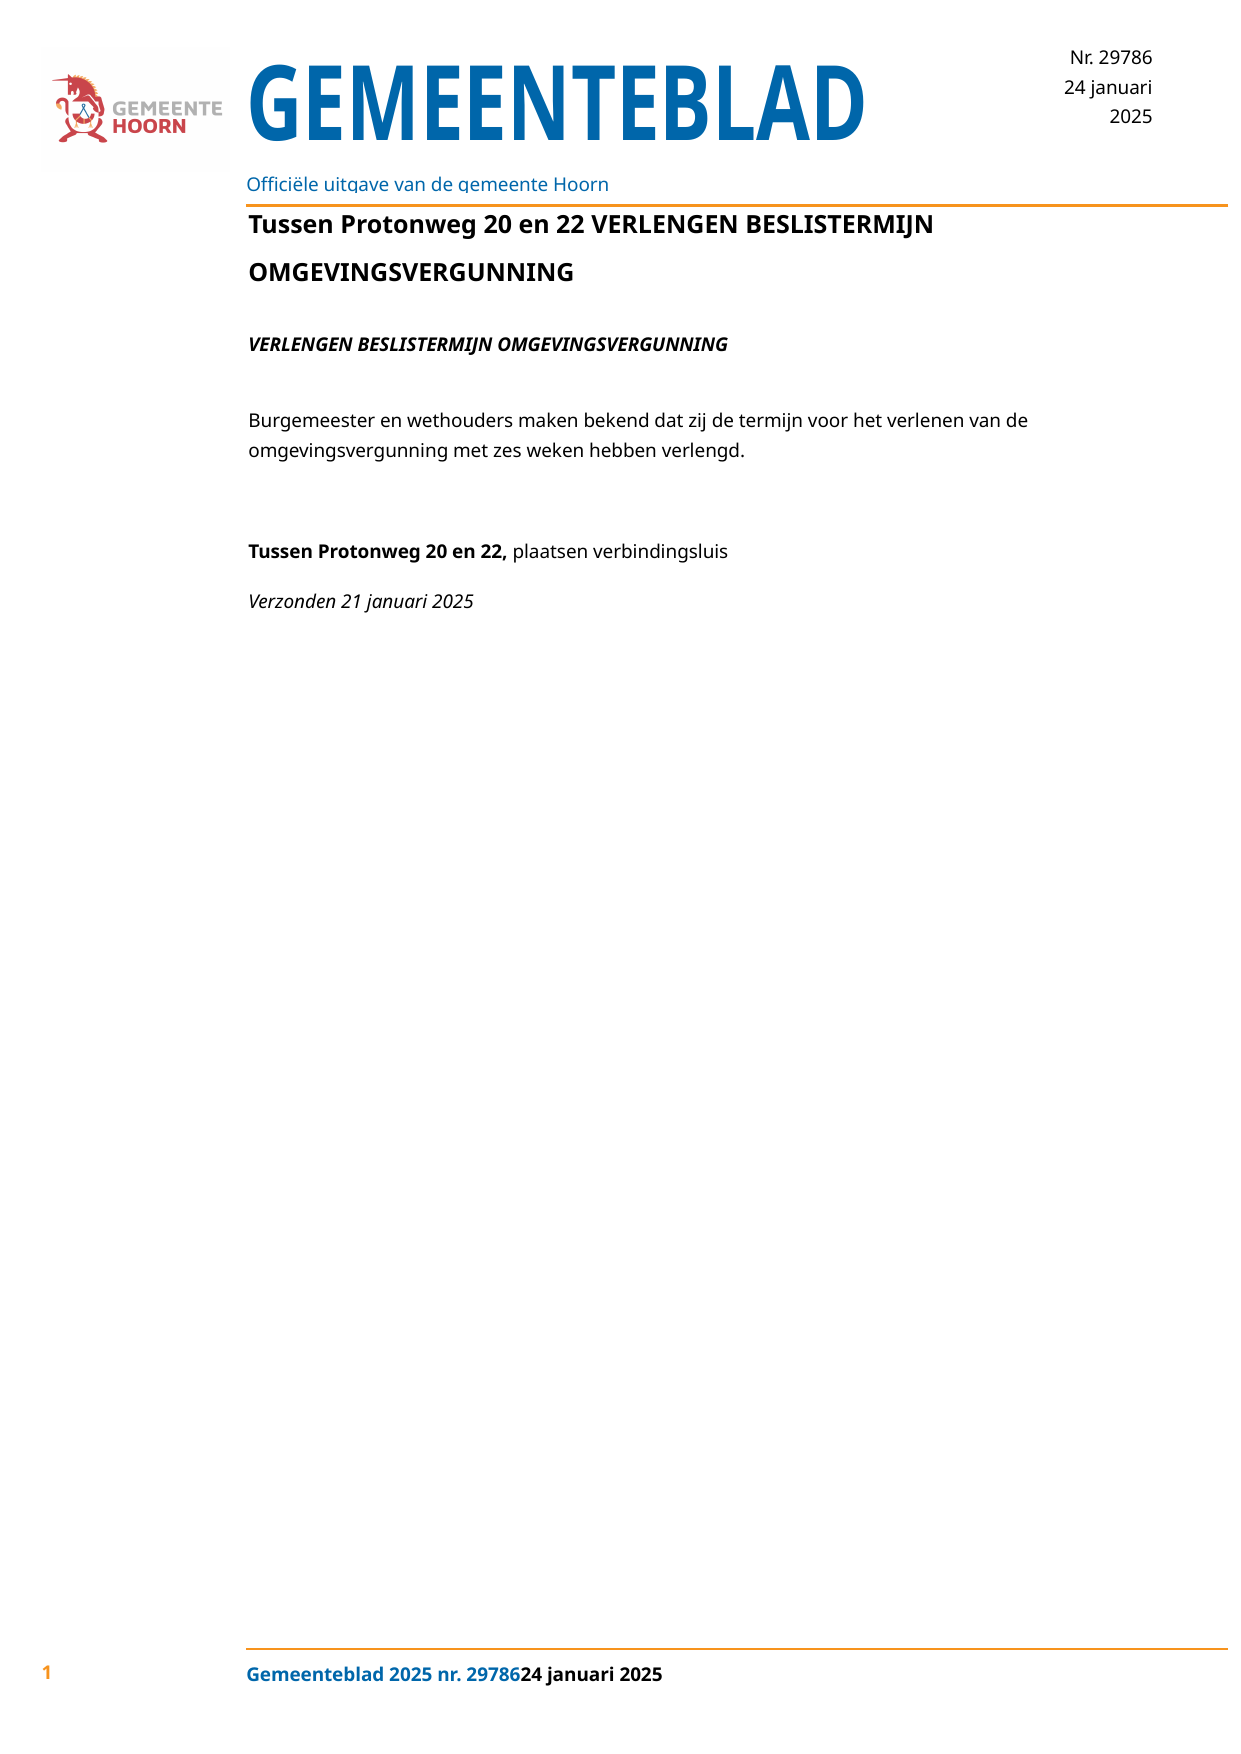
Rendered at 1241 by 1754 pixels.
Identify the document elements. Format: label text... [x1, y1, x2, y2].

picture [41, 47, 231, 172]
text Tussen Protonweg 20 en 22 VERLENGEN BESLISTERMIJN OMGEVINGSVERGUNNING [248, 207, 1152, 288]
text VERLENGEN BESLISTERMIJN OMGEVINGSVERGUNNING [248, 331, 1152, 357]
text Burgemeester en wethouders maken bekend dat zij de termijn voor het verlenen van de omgevingsvergunning met zes weken hebben verlengd. [248, 408, 1152, 463]
text Verzonden 21 januari 2025 [248, 588, 1152, 614]
text Tussen Protonweg 20 en 22, plaatsen verbindingsluis [248, 538, 1152, 564]
